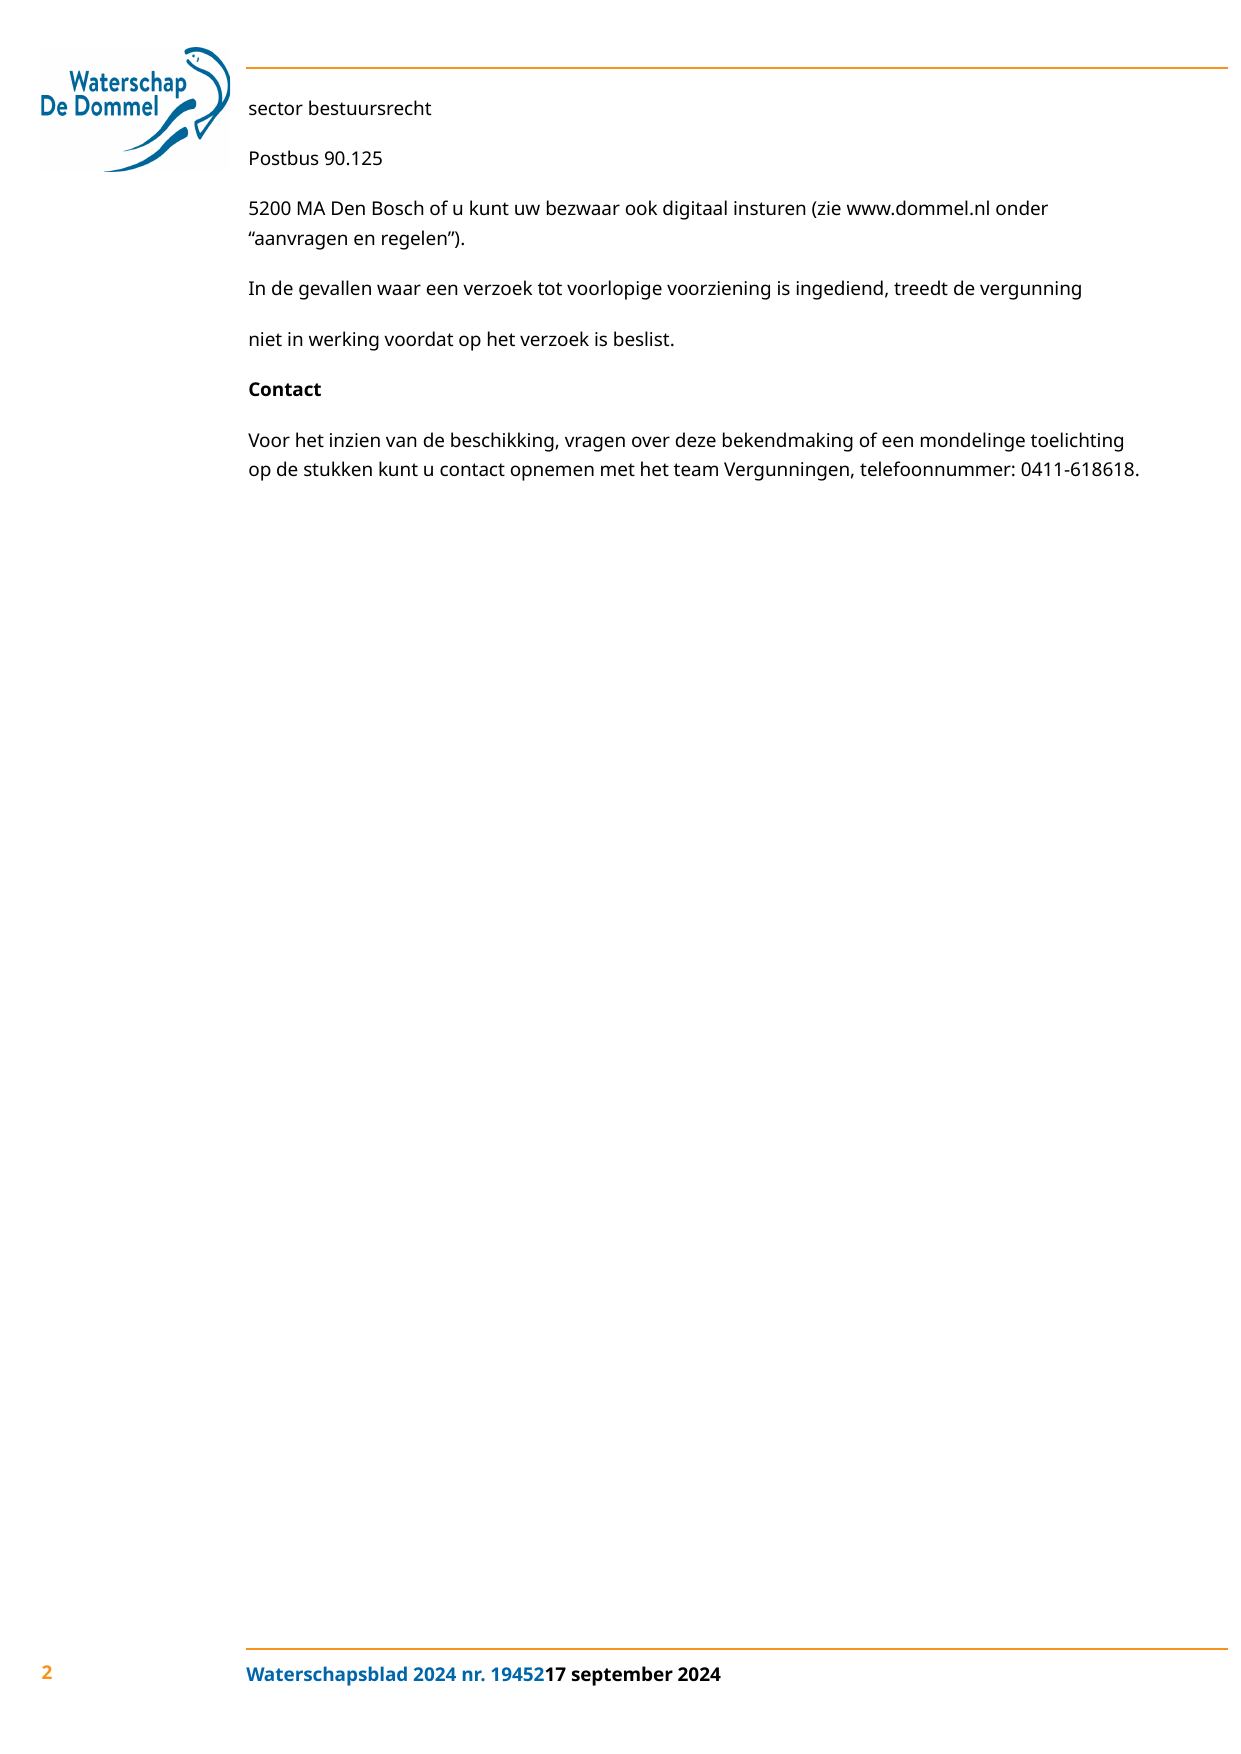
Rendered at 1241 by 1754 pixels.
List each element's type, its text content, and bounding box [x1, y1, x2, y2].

picture [41, 47, 231, 172]
text In de gevallen waar een verzoek tot voorlopige voorziening is ingediend, treedt de vergunning [248, 276, 1152, 301]
picture [45, 99, 51, 111]
text Contact [248, 376, 1152, 402]
text 5200 MA Den Bosch of u kunt uw bezwaar ook digitaal insturen (zie www.dommel.nl onder “aanvragen en regelen”). [248, 196, 1152, 251]
picture [204, 47, 231, 76]
text sector bestuursrecht [248, 95, 1152, 121]
text Voor het inzien van de beschikking, vragen over deze bekendmaking of een mondelinge toelichting op de stukken kunt u contact opnemen met het team Vergunningen, telefoonnummer: 0411-618618. [248, 427, 1152, 482]
picture [198, 118, 210, 131]
text niet in werking voordat op het verzoek is beslist. [248, 326, 1152, 352]
text Postbus 90.125 [248, 145, 1152, 171]
